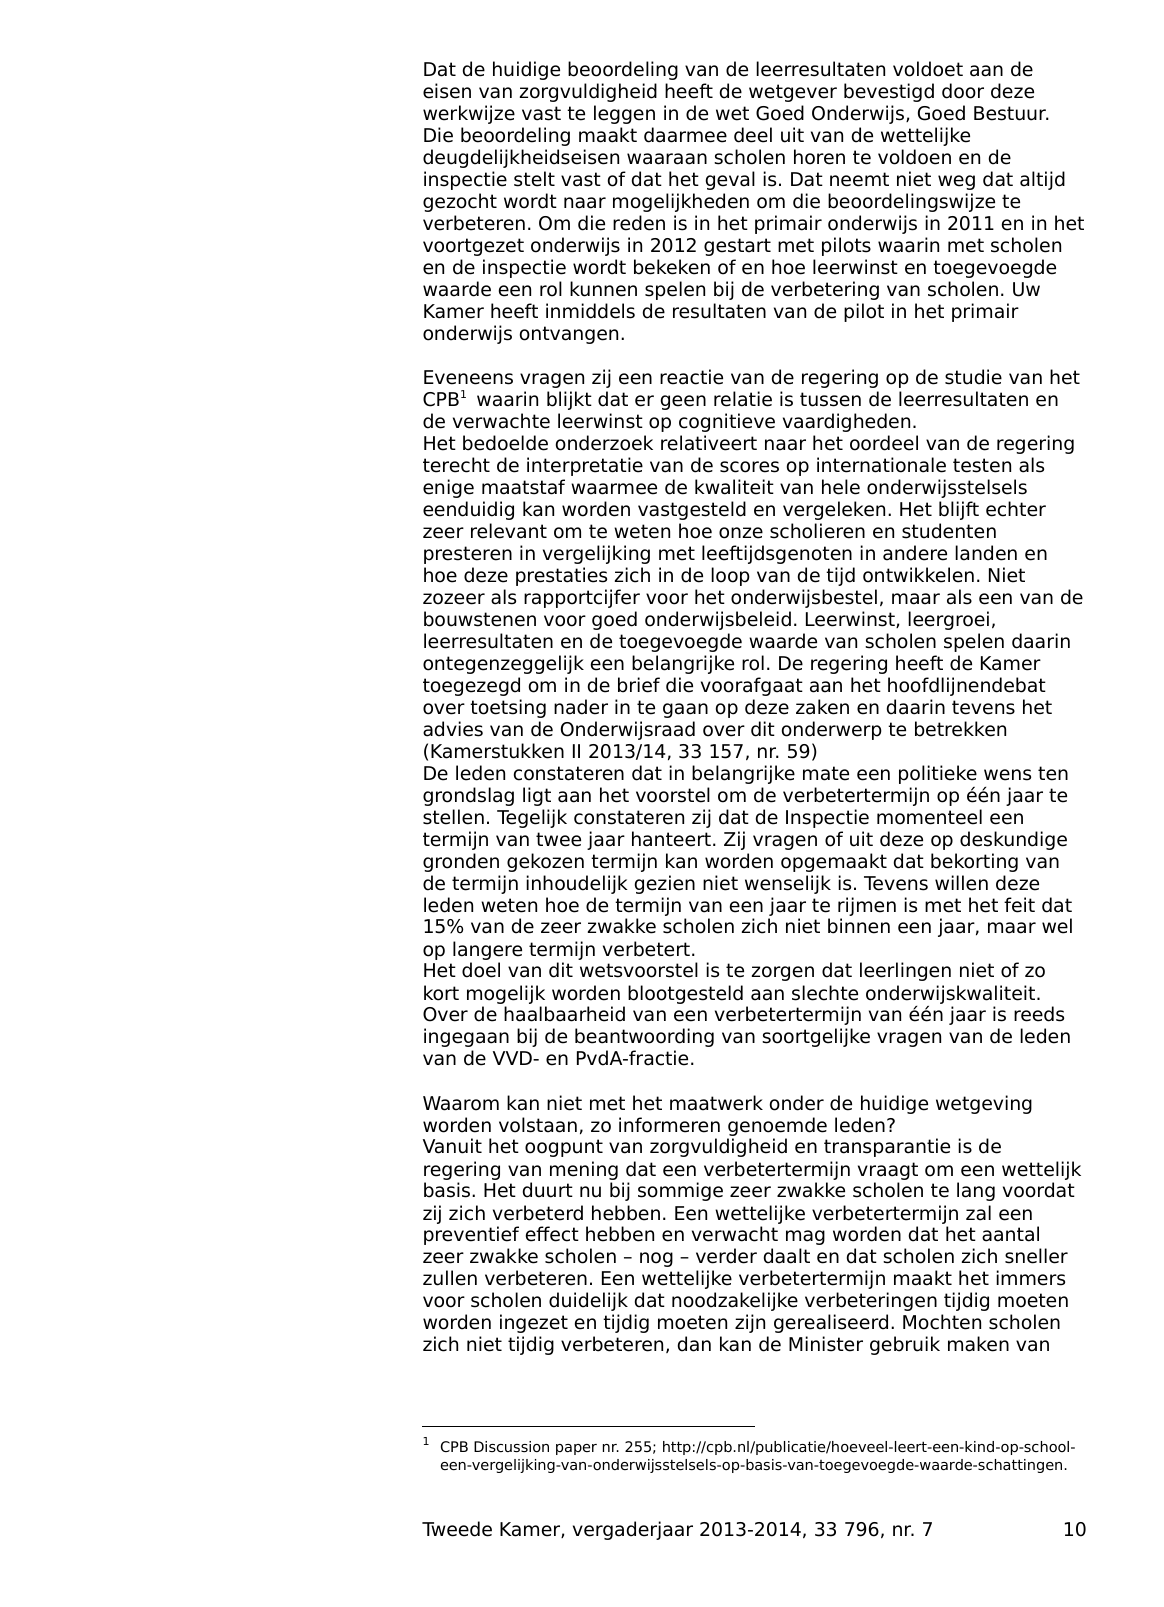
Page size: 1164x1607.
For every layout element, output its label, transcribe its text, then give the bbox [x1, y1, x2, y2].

text Vanuit het oogpunt van zorgvuldigheid en transparantie is de regering van mening dat een verbetertermijn vraagt om een wettelijk basis. Het duurt nu bij sommige zeer zwakke scholen te lang voordat zij zich verbeterd hebben. Een wettelijke verbetertermijn zal een preventief effect hebben en verwacht mag worden dat het aantal zeer zwakke scholen – nog – verder daalt en dat scholen zich sneller zullen verbeteren. Een wettelijke verbetertermijn maakt het immers voor scholen duidelijk dat noodzakelijke verbeteringen tijdig moeten worden ingezet en tijdig moeten zijn gerealiseerd. Mochten scholen zich niet tijdig verbeteren, dan kan de Minister gebruik maken van [422, 1136, 1087, 1356]
text Het doel van dit wetsvoorstel is te zorgen dat leerlingen niet of zo kort mogelijk worden blootgesteld aan slechte onderwijskwaliteit. Over de haalbaarheid van een verbetertermijn van één jaar is reeds ingegaan bij de beantwoording van soortgelijke vragen van de leden van de VVD- en PvdA-fractie. [422, 960, 1087, 1070]
text Dat de huidige beoordeling van de leerresultaten voldoet aan de eisen van zorgvuldigheid heeft de wetgever bevestigd door deze werkwijze vast te leggen in de wet Goed Onderwijs, Goed Bestuur. Die beoordeling maakt daarmee deel uit van de wettelijke deugdelijkheidseisen waaraan scholen horen te voldoen en de inspectie stelt vast of dat het geval is. Dat neemt niet weg dat altijd gezocht wordt naar mogelijkheden om die beoordelingswijze te verbeteren. Om die reden is in het primair onderwijs in 2011 en in het voortgezet onderwijs in 2012 gestart met pilots waarin met scholen en de inspectie wordt bekeken of en hoe leerwinst en toegevoegde waarde een rol kunnen spelen bij de verbetering van scholen. Uw Kamer heeft inmiddels de resultaten van de pilot in het primair onderwijs ontvangen. [422, 59, 1087, 345]
text Waarom kan niet met het maatwerk onder de huidige wetgeving worden volstaan, zo informeren genoemde leden? [422, 1092, 1087, 1136]
text CPB Discussion paper nr. 255; http://cpb.nl/publicatie/hoeveel-leert-een-kind-op-school-een-vergelijking-van-onderwijsstelsels-op-basis-van-toegevoegde-waarde-schattingen. [422, 1435, 1087, 1474]
text De leden constateren dat in belangrijke mate een politieke wens ten grondslag ligt aan het voorstel om de verbetertermijn op één jaar te stellen. Tegelijk constateren zij dat de Inspectie momenteel een termijn van twee jaar hanteert. Zij vragen of uit deze op deskundige gronden gekozen termijn kan worden opgemaakt dat bekorting van de termijn inhoudelijk gezien niet wenselijk is. Tevens willen deze leden weten hoe de termijn van een jaar te rijmen is met het feit dat 15% van de zeer zwakke scholen zich niet binnen een jaar, maar wel op langere termijn verbetert. [422, 763, 1087, 960]
text Eveneens vragen zij een reactie van de regering op de studie van het CPB waarin blijkt dat er geen relatie is tussen de leerresultaten en de verwachte leerwinst op cognitieve vaardigheden. [422, 367, 1087, 433]
text Het bedoelde onderzoek relativeert naar het oordeel van de regering terecht de interpretatie van de scores op internationale testen als enige maatstaf waarmee de kwaliteit van hele onderwijsstelsels eenduidig kan worden vastgesteld en vergeleken. Het blijft echter zeer relevant om te weten hoe onze scholieren en studenten presteren in vergelijking met leeftijdsgenoten in andere landen en hoe deze prestaties zich in de loop van de tijd ontwikkelen. Niet zozeer als rapportcijfer voor het onderwijsbestel, maar als een van de bouwstenen voor goed onderwijsbeleid. Leerwinst, leergroei, leerresultaten en de toegevoegde waarde van scholen spelen daarin ontegenzeggelijk een belangrijke rol. De regering heeft de Kamer toegezegd om in de brief die voorafgaat aan het hoofdlijnendebat over toetsing nader in te gaan op deze zaken en daarin tevens het advies van de Onderwijsraad over dit onderwerp te betrekken (Kamerstukken II 2013/14, 33 157, nr. 59) [422, 433, 1087, 763]
